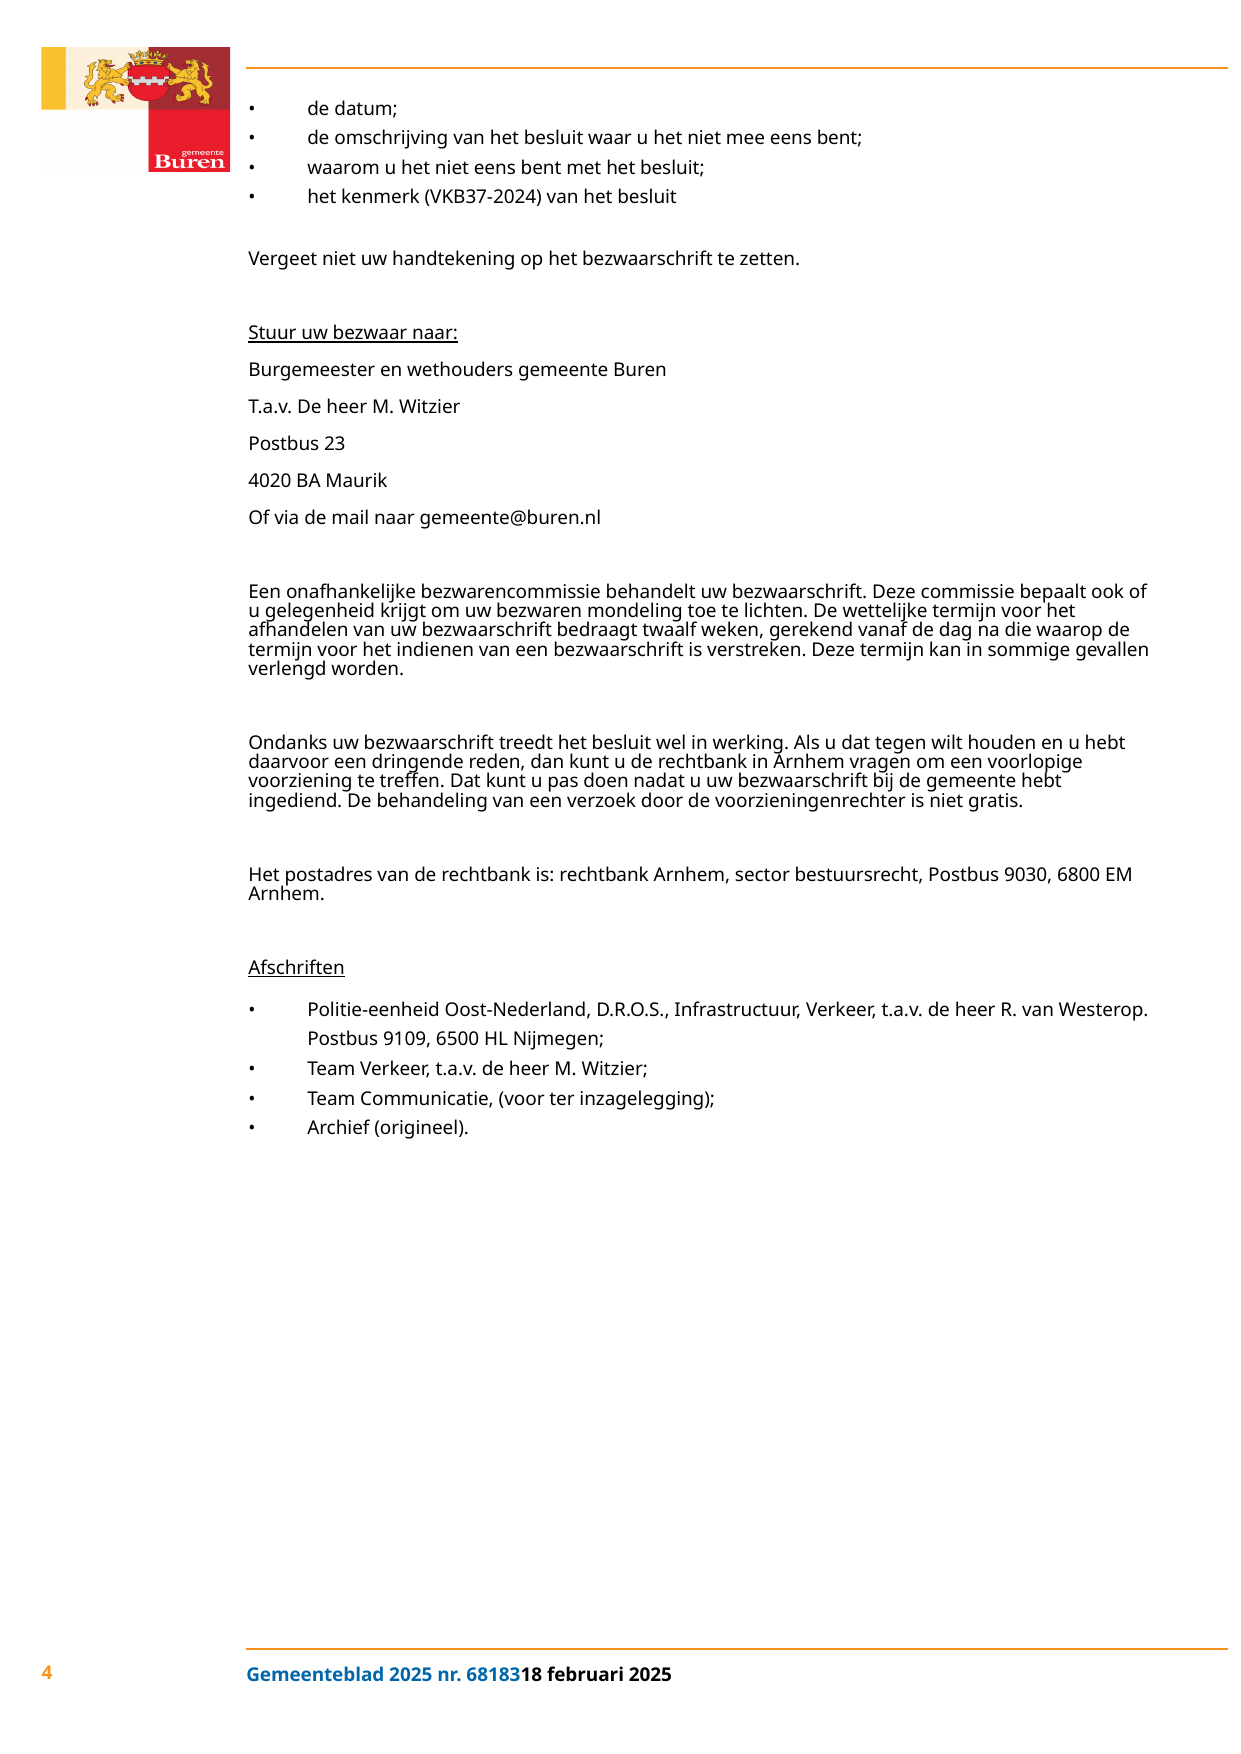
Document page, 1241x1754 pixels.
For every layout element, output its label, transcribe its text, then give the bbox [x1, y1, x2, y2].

text T.a.v. De heer M. Witzier [248, 398, 1152, 417]
list Archief (origineel). [248, 1114, 1152, 1140]
list Team Verkeer, t.a.v. de heer M. Witzier; [248, 1055, 1152, 1081]
text Postbus 23 [248, 435, 1152, 454]
text Afschriften [248, 959, 1152, 978]
list Politie-eenheid Oost-Nederland, D.R.O.S., Infrastructuur, Verkeer, t.a.v. de heer R. van Westerop. Postbus 9109, 6500 HL Nijmegen; [248, 996, 1152, 1051]
text Of via de mail naar gemeente@buren.nl [248, 509, 1152, 528]
list waarom u het niet eens bent met het besluit; [248, 154, 1152, 180]
text Burgemeester en wethouders gemeente Buren [248, 361, 1152, 380]
list Team Communicatie, (voor ter inzagelegging); [248, 1085, 1152, 1110]
list de datum; [248, 95, 1152, 121]
text Een onafhankelijke bezwarencommissie behandelt uw bezwaarschrift. Deze commissie bepaalt ook of u gelegenheid krijgt om uw bezwaren mondeling toe te lichten. De wettelijke termijn voor het afhandelen van uw bezwaarschrift bedraagt twaalf weken, gerekend vanaf de dag na die waarop de termijn voor het indienen van een bezwaarschrift is verstreken. Deze termijn kan in sommige gevallen verlengd worden. [248, 583, 1152, 679]
text 4020 BA Maurik [248, 472, 1152, 491]
text Ondanks uw bezwaarschrift treedt het besluit wel in werking. Als u dat tegen wilt houden en u hebt daarvoor een dringende reden, dan kunt u de rechtbank in Arnhem vragen om een voorlopige voorziening te treffen. Dat kunt u pas doen nadat u uw bezwaarschrift bij de gemeente hebt ingediend. De behandeling van een verzoek door de voorzieningenrechter is niet gratis. [248, 734, 1152, 811]
text Stuur uw bezwaar naar: [248, 324, 1152, 343]
text Het postadres van de rechtbank is: rechtbank Arnhem, sector bestuursrecht, Postbus 9030, 6800 EM Arnhem. [248, 866, 1152, 904]
text Vergeet niet uw handtekening op het bezwaarschrift te zetten. [248, 250, 1152, 269]
list de omschrijving van het besluit waar u het niet mee eens bent; [248, 124, 1152, 150]
list het kenmerk (VKB37-2024) van het besluit [248, 183, 1152, 209]
picture [41, 47, 231, 172]
